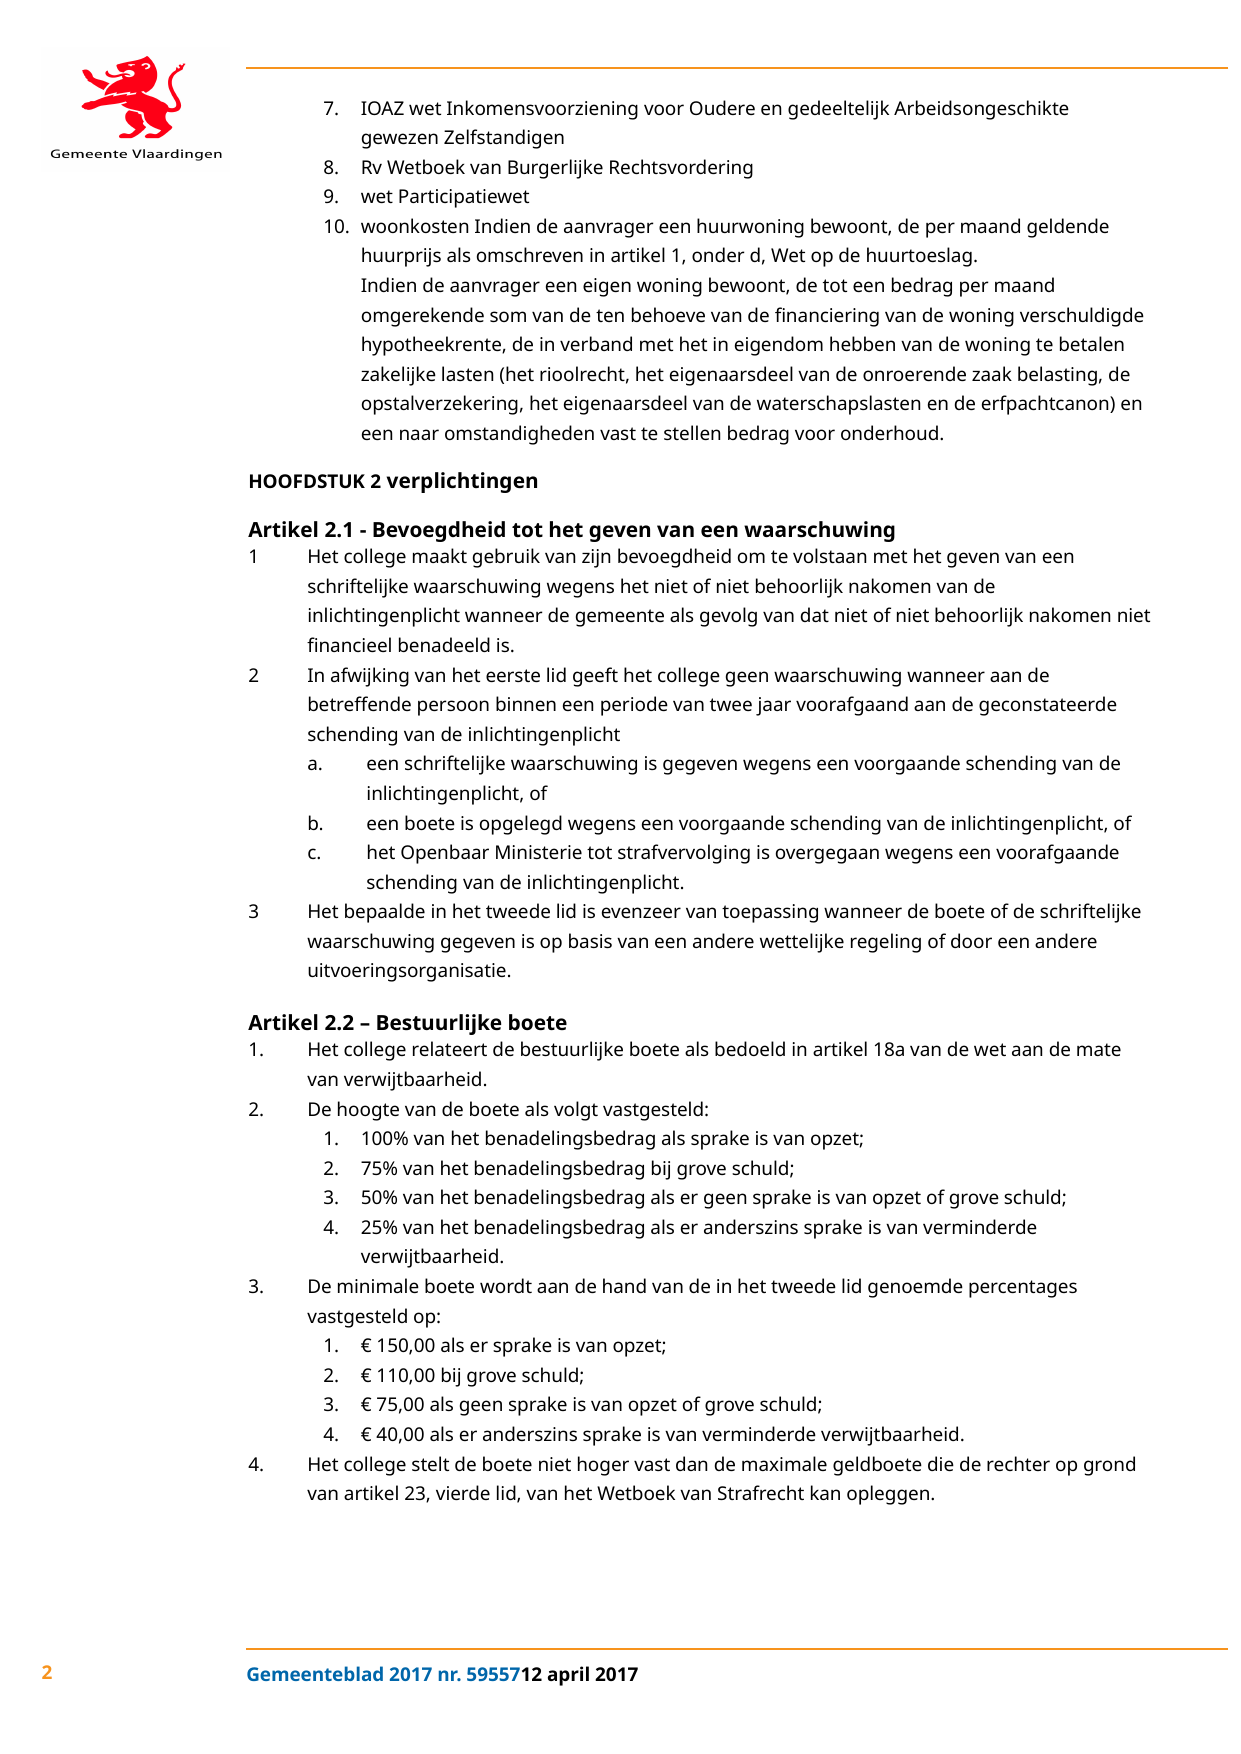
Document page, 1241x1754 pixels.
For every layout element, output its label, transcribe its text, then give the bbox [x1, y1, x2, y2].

list 100% van het benadelingsbedrag als sprake is van opzet; [323, 1125, 1152, 1151]
list € 150,00 als er sprake is van opzet; [323, 1332, 1152, 1358]
list 25% van het benadelingsbedrag als er anderszins sprake is van verminderde verwijtbaarheid. [323, 1214, 1152, 1269]
list € 75,00 als geen sprake is van opzet of grove schuld; [323, 1392, 1152, 1417]
picture [41, 47, 231, 172]
list In afwijking van het eerste lid geeft het college geen waarschuwing wanneer aan de betreffende persoon binnen een periode van twee jaar voorafgaand aan de geconstateerde schending van de inlichtingenplicht [248, 662, 1152, 747]
list Het college relateert de bestuurlijke boete als bedoeld in artikel 18a van de wet aan de mate van verwijtbaarheid. [248, 1037, 1152, 1092]
list Het college stelt de boete niet hoger vast dan de maximale geldboete die de rechter op grond van artikel 23, vierde lid, van het Wetboek van Strafrecht kan opleggen. [248, 1451, 1152, 1506]
list 50% van het benadelingsbedrag als er geen sprake is van opzet of grove schuld; [323, 1184, 1152, 1210]
list Indien de aanvrager een eigen woning bewoont, de tot een bedrag per maand omgerekende som van de ten behoeve van de financiering van de woning verschuldigde hypotheekrente, de in verband met het in eigendom hebben van de woning te betalen zakelijke lasten (het rioolrecht, het eigenaarsdeel van de onroerende zaak belasting, de opstalverzekering, het eigenaarsdeel van de waterschapslasten en de erfpachtcanon) en een naar omstandigheden vast te stellen bedrag voor onderhoud. [323, 272, 1152, 446]
list een boete is opgelegd wegens een voorgaande schending van de inlichtingenplicht, of [307, 810, 1152, 836]
list woonkosten Indien de aanvrager een huurwoning bewoont, de per maand geldende huurprijs als omschreven in artikel 1, onder d, Wet op de huurtoeslag. [323, 213, 1152, 268]
list € 110,00 bij grove schuld; [323, 1362, 1152, 1388]
list De minimale boete wordt aan de hand van de in het tweede lid genoemde percentages vastgesteld op: [248, 1273, 1152, 1328]
list € 40,00 als er anderszins sprake is van verminderde verwijtbaarheid. [323, 1421, 1152, 1447]
list het Openbaar Ministerie tot strafvervolging is overgegaan wegens een voorafgaande schending van de inlichtingenplicht. [307, 839, 1152, 895]
list Het bepaalde in het tweede lid is evenzeer van toepassing wanneer de boete of de schriftelijke waarschuwing gegeven is op basis van een andere wettelijke regeling of door een andere uitvoeringsorganisatie. [248, 898, 1152, 983]
list 75% van het benadelingsbedrag bij grove schuld; [323, 1155, 1152, 1181]
text Artikel 2.2 – Bestuurlijke boete [248, 1008, 1152, 1037]
list wet Participatiewet [323, 183, 1152, 209]
text Artikel 2.1 - Bevoegdheid tot het geven van een waarschuwing [248, 515, 1152, 543]
list Rv Wetboek van Burgerlijke Rechtsvordering [323, 154, 1152, 180]
list IOAZ wet Inkomensvoorziening voor Oudere en gedeeltelijk Arbeidsongeschikte gewezen Zelfstandigen [323, 95, 1152, 150]
list De hoogte van de boete als volgt vastgesteld: [248, 1096, 1152, 1121]
list een schriftelijke waarschuwing is gegeven wegens een voorgaande schending van de inlichtingenplicht, of [307, 751, 1152, 806]
text HOOFDSTUK 2 verplichtingen [248, 466, 1152, 494]
list Het college maakt gebruik van zijn bevoegdheid om te volstaan met het geven van een schriftelijke waarschuwing wegens het niet of niet behoorlijk nakomen van de inlichtingenplicht wanneer de gemeente als gevolg van dat niet of niet behoorlijk nakomen niet financieel benadeeld is. [248, 543, 1152, 658]
